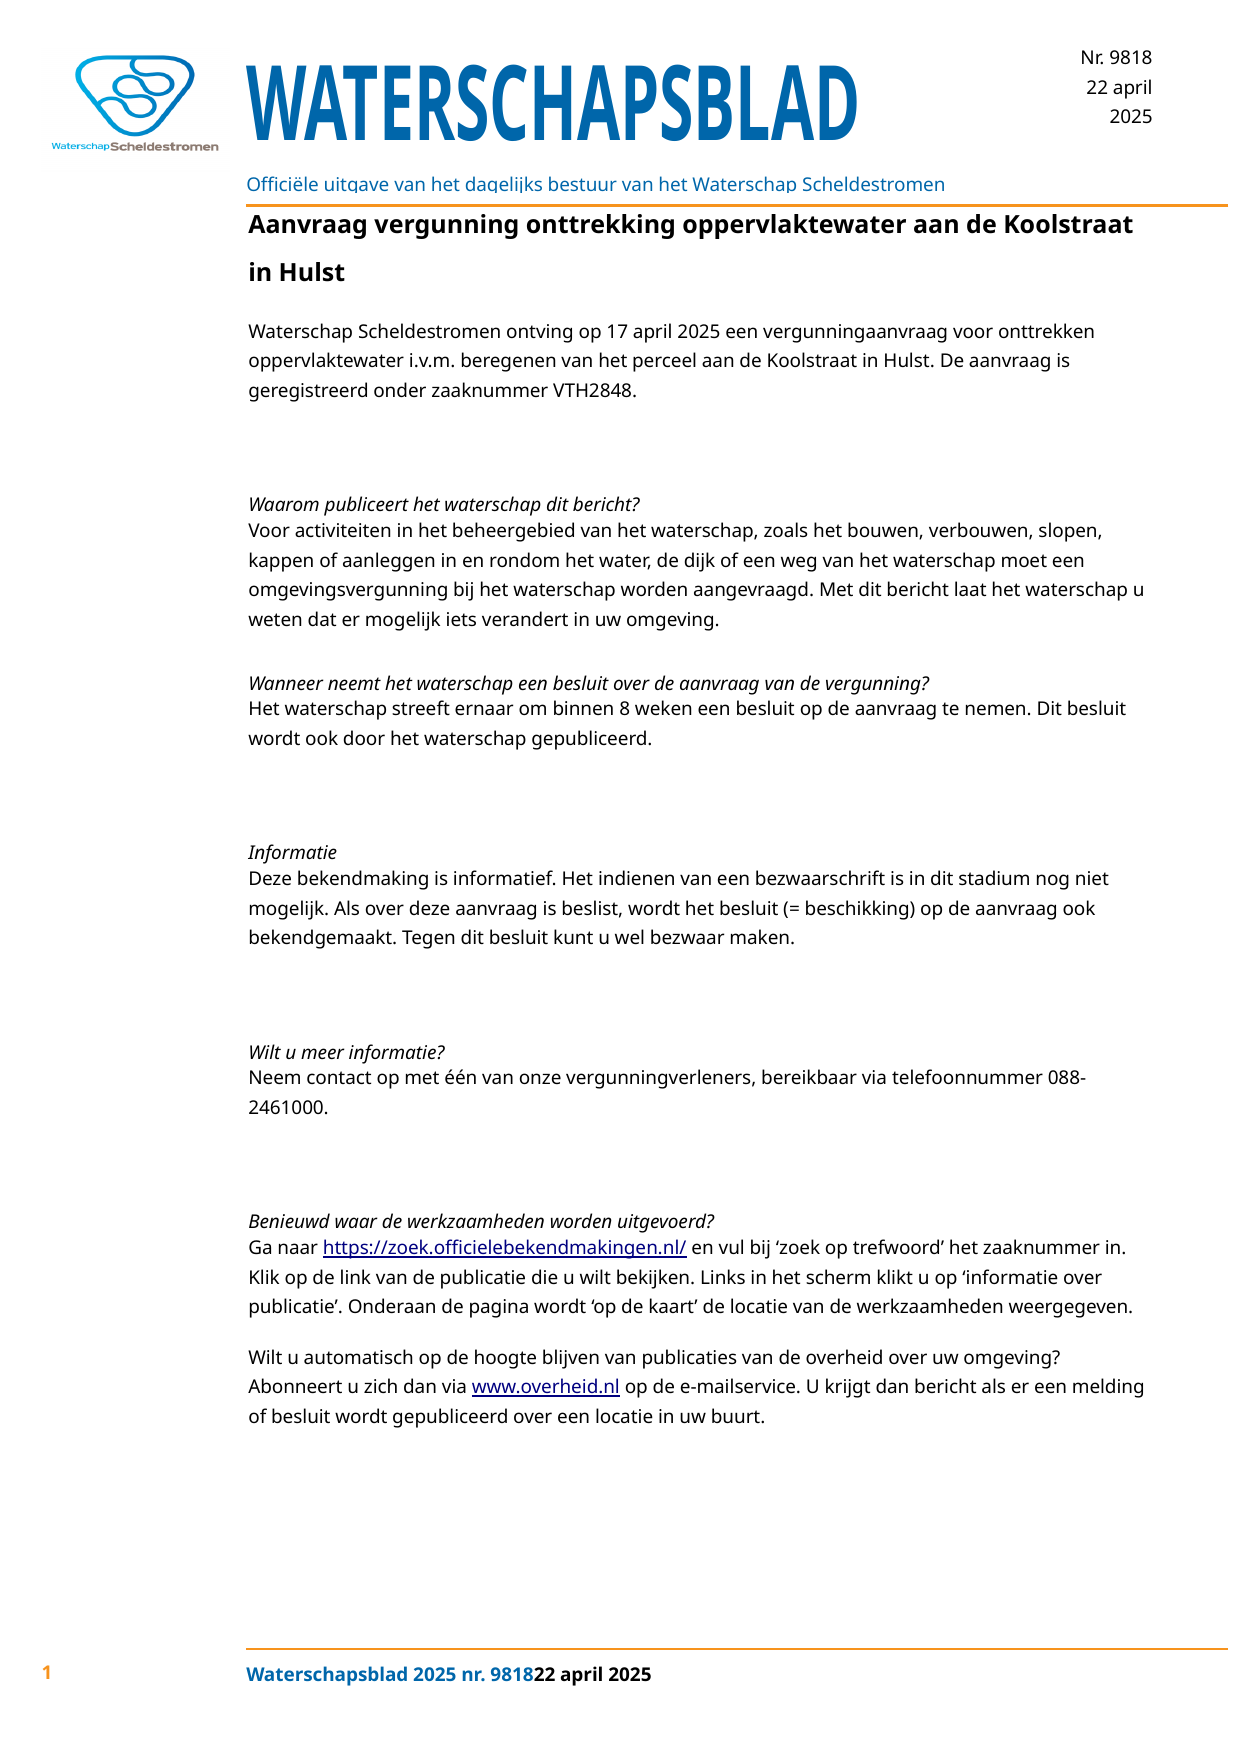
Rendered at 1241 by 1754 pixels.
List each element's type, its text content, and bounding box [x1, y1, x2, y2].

text Informatie [248, 839, 1152, 865]
text Ga naar https://zoek.officielebekendmakingen.nl/ en vul bij ‘zoek op trefwoord’ het zaaknummer in. Klik op de link van de publicatie die u wilt bekijken. Links in het scherm klikt u op ‘informatie over publicatie’. Onderaan de pagina wordt ‘op de kaart’ de locatie van de werkzaamheden weergegeven. [248, 1234, 1152, 1319]
text Wanneer neemt het waterschap een besluit over de aanvraag van de vergunning? [248, 670, 1152, 696]
text Waarom publiceert het waterschap dit bericht? [248, 491, 1152, 517]
picture [41, 47, 231, 172]
text Voor activiteiten in het beheergebied van het waterschap, zoals het bouwen, verbouwen, slopen, kappen of aanleggen in en rondom het water, de dijk of een weg van het waterschap moet een omgevingsvergunning bij het waterschap worden aangevraagd. Met dit bericht laat het waterschap u weten dat er mogelijk iets verandert in uw omgeving. [248, 517, 1152, 632]
text Aanvraag vergunning onttrekking oppervlaktewater aan de Koolstraat in Hulst [248, 207, 1152, 288]
text Neem contact op met één van onze vergunningverleners, bereikbaar via telefoonnummer 088-2461000. [248, 1064, 1152, 1120]
text Deze bekendmaking is informatief. Het indienen van een bezwaarschrift is in dit stadium nog niet mogelijk. Als over deze aanvraag is beslist, wordt het besluit (= beschikking) op de aanvraag ook bekendgemaakt. Tegen dit besluit kunt u wel bezwaar maken. [248, 865, 1152, 950]
text Het waterschap streeft ernaar om binnen 8 weken een besluit op de aanvraag te nemen. Dit besluit wordt ook door het waterschap gepubliceerd. [248, 696, 1152, 751]
text Wilt u automatisch op de hoogte blijven van publicaties van de overheid over uw omgeving? Abonneert u zich dan via www.overheid.nl op de e-mailservice. U krijgt dan bericht als er een melding of besluit wordt gepubliceerd over een locatie in uw buurt. [248, 1344, 1152, 1429]
text Benieuwd waar de werkzaamheden worden uitgevoerd? [248, 1208, 1152, 1234]
text Waterschap Scheldestromen ontving op 17 april 2025 een vergunningaanvraag voor onttrekken oppervlaktewater i.v.m. beregenen van het perceel aan de Koolstraat in Hulst. De aanvraag is geregistreerd onder zaaknummer VTH2848. [248, 318, 1152, 403]
text Wilt u meer informatie? [248, 1039, 1152, 1064]
